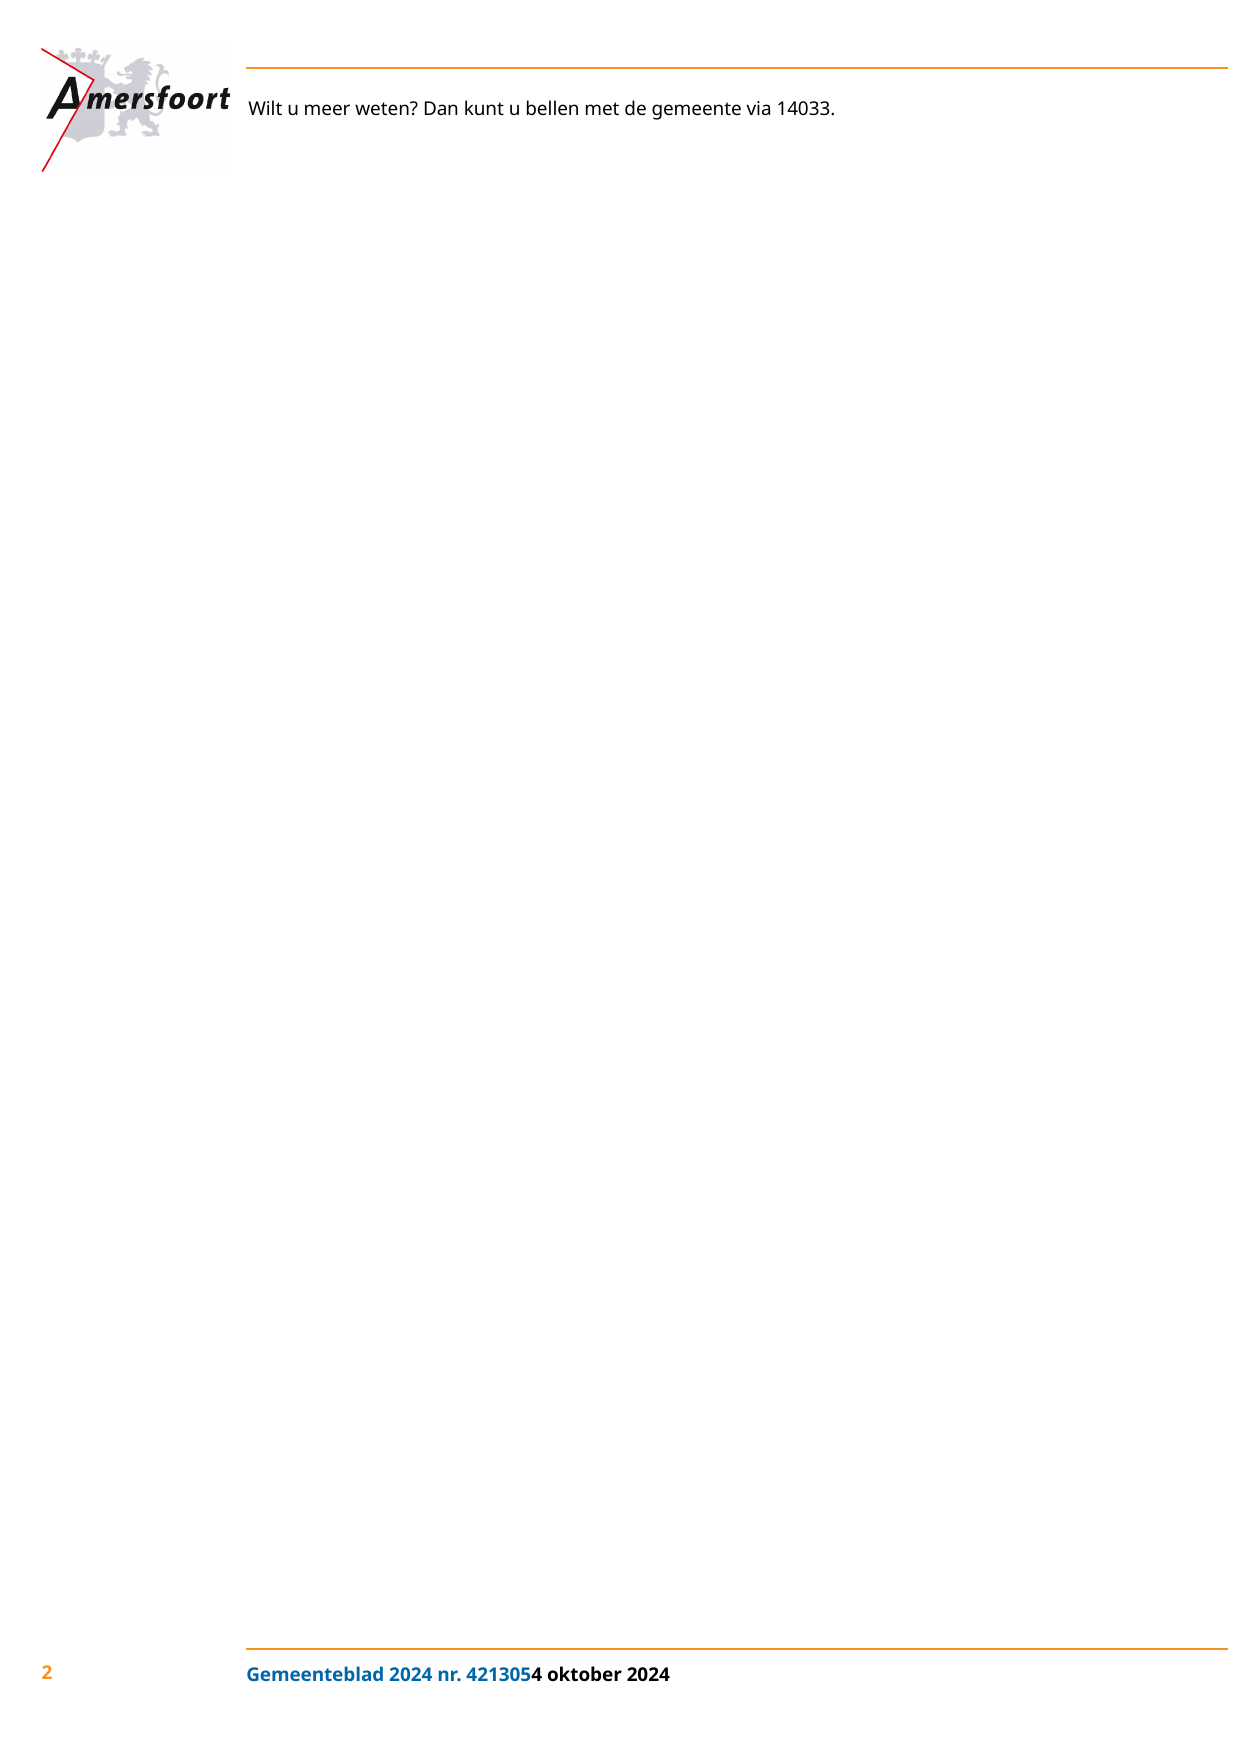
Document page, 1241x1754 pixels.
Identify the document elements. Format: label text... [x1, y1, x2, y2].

picture [41, 47, 231, 172]
text Wilt u meer weten? Dan kunt u bellen met de gemeente via 14033. [248, 95, 1152, 121]
